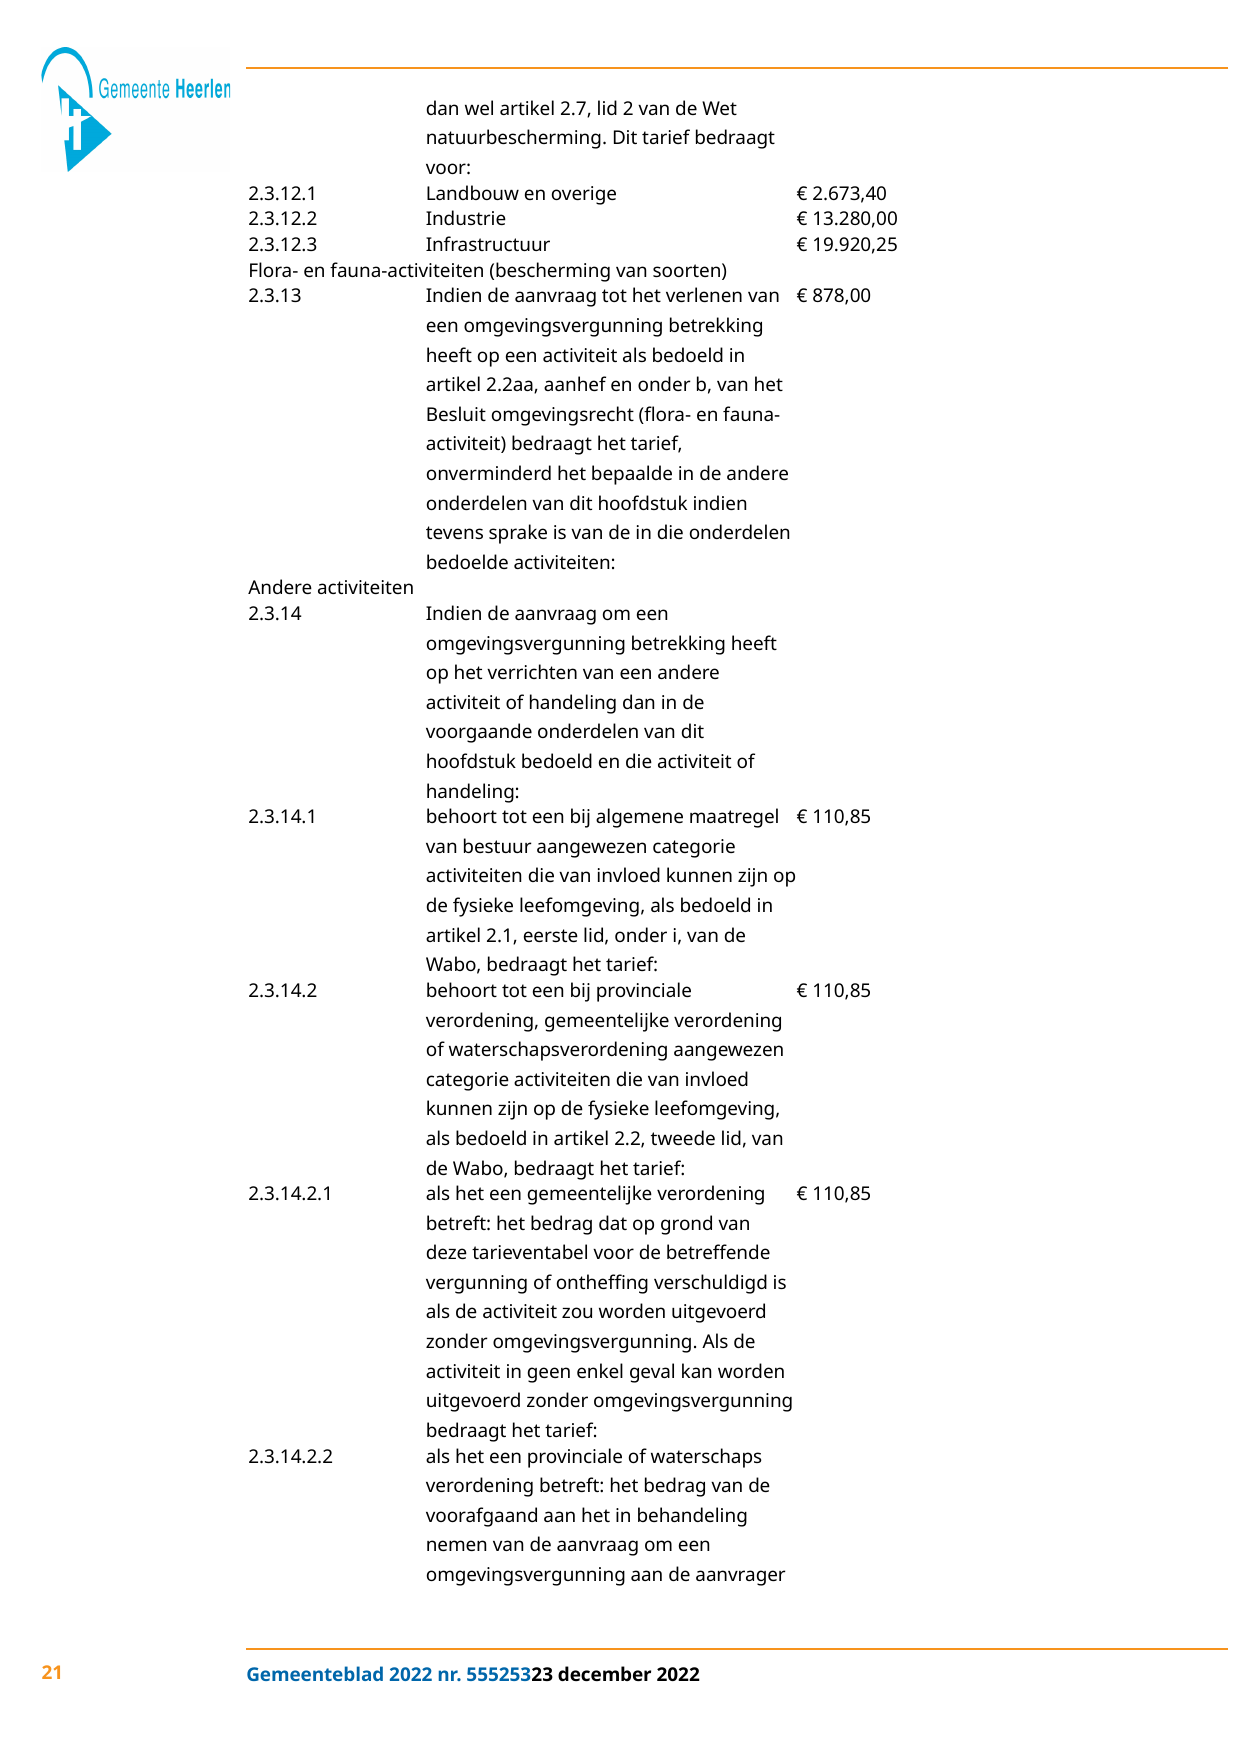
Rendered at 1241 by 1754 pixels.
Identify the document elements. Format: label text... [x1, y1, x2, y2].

table_cell 2.3.14 [248, 600, 426, 803]
table_cell [974, 95, 1152, 180]
table_cell [974, 977, 1152, 1180]
table_cell 2.3.12.3 [248, 231, 426, 257]
picture [41, 47, 59, 70]
table_cell als het een gemeentelijke verordening betreft: het bedrag dat op grond van deze tarieventabel voor de betreffende vergunning of ontheffing verschuldigd is als de activiteit zou worden uitgevoerd zonder omgevingsvergunning. Als de activiteit in geen enkel geval kan worden uitgevoerd zonder omgevingsvergunning bedraagt het tarief: [426, 1180, 796, 1443]
table_cell € 2.673,40 [796, 180, 974, 205]
table_cell 2.3.13 [248, 283, 426, 574]
table_cell 2.3.14.1 [248, 804, 426, 977]
table_cell 2.3.14.2.2 [248, 1443, 426, 1587]
table_cell € 110,85 [796, 804, 974, 977]
table_cell Andere activiteiten [248, 575, 974, 600]
table_cell dan wel artikel 2.7, lid 2 van de Wet natuurbescherming. Dit tarief bedraagt voor: [426, 95, 796, 180]
table_cell 2.3.12.1 [248, 180, 426, 205]
table_cell € 110,85 [796, 1180, 974, 1443]
table_cell € 878,00 [796, 283, 974, 574]
table_cell [974, 1443, 1152, 1587]
table_cell € 110,85 [796, 977, 974, 1180]
table_cell behoort tot een bij provinciale verordening, gemeentelijke verordening of waterschapsverordening aangewezen categorie activiteiten die van invloed kunnen zijn op de fysieke leefomgeving, als bedoeld in artikel 2.2, tweede lid, van de Wabo, bedraagt het tarief: [426, 977, 796, 1180]
table_cell [974, 600, 1152, 803]
table_cell Infrastructuur [426, 231, 796, 257]
table_cell [974, 1180, 1152, 1443]
table_cell [974, 283, 1152, 574]
table_cell [796, 1443, 974, 1587]
table_cell Flora- en fauna-activiteiten (bescherming van soorten) [248, 257, 974, 283]
table_cell € 19.920,25 [796, 231, 974, 257]
table_cell [248, 95, 426, 180]
table_cell [796, 95, 974, 180]
table_cell [974, 231, 1152, 257]
table_cell behoort tot een bij algemene maatregel van bestuur aangewezen categorie activiteiten die van invloed kunnen zijn op de fysieke leefomgeving, als bedoeld in artikel 2.1, eerste lid, onder i, van de Wabo, bedraagt het tarief: [426, 804, 796, 977]
table_cell [974, 205, 1152, 231]
table_cell € 13.280,00 [796, 205, 974, 231]
table_cell [974, 180, 1152, 205]
table_cell als het een provinciale of waterschaps verordening betreft: het bedrag van de voorafgaand aan het in behandeling nemen van de aanvraag om een omgevingsvergunning aan de aanvrager [426, 1443, 796, 1587]
table_cell [796, 600, 974, 803]
picture [41, 47, 231, 172]
table_cell 2.3.12.2 [248, 205, 426, 231]
table_cell Landbouw en overige [426, 180, 796, 205]
table_cell 2.3.14.2 [248, 977, 426, 1180]
table_cell Indien de aanvraag om een omgevingsvergunning betrekking heeft op het verrichten van een andere activiteit of handeling dan in de voorgaande onderdelen van dit hoofdstuk bedoeld en die activiteit of handeling: [426, 600, 796, 803]
table_cell Indien de aanvraag tot het verlenen van een omgevingsvergunning betrekking heeft op een activiteit als bedoeld in artikel 2.2aa, aanhef en onder b, van het Besluit omgevingsrecht (flora- en fauna-activiteit) bedraagt het tarief, onverminderd het bepaalde in de andere onderdelen van dit hoofdstuk indien tevens sprake is van de in die onderdelen bedoelde activiteiten: [426, 283, 796, 574]
table_cell Industrie [426, 205, 796, 231]
table_cell 2.3.14.2.1 [248, 1180, 426, 1443]
table_cell [974, 804, 1152, 977]
